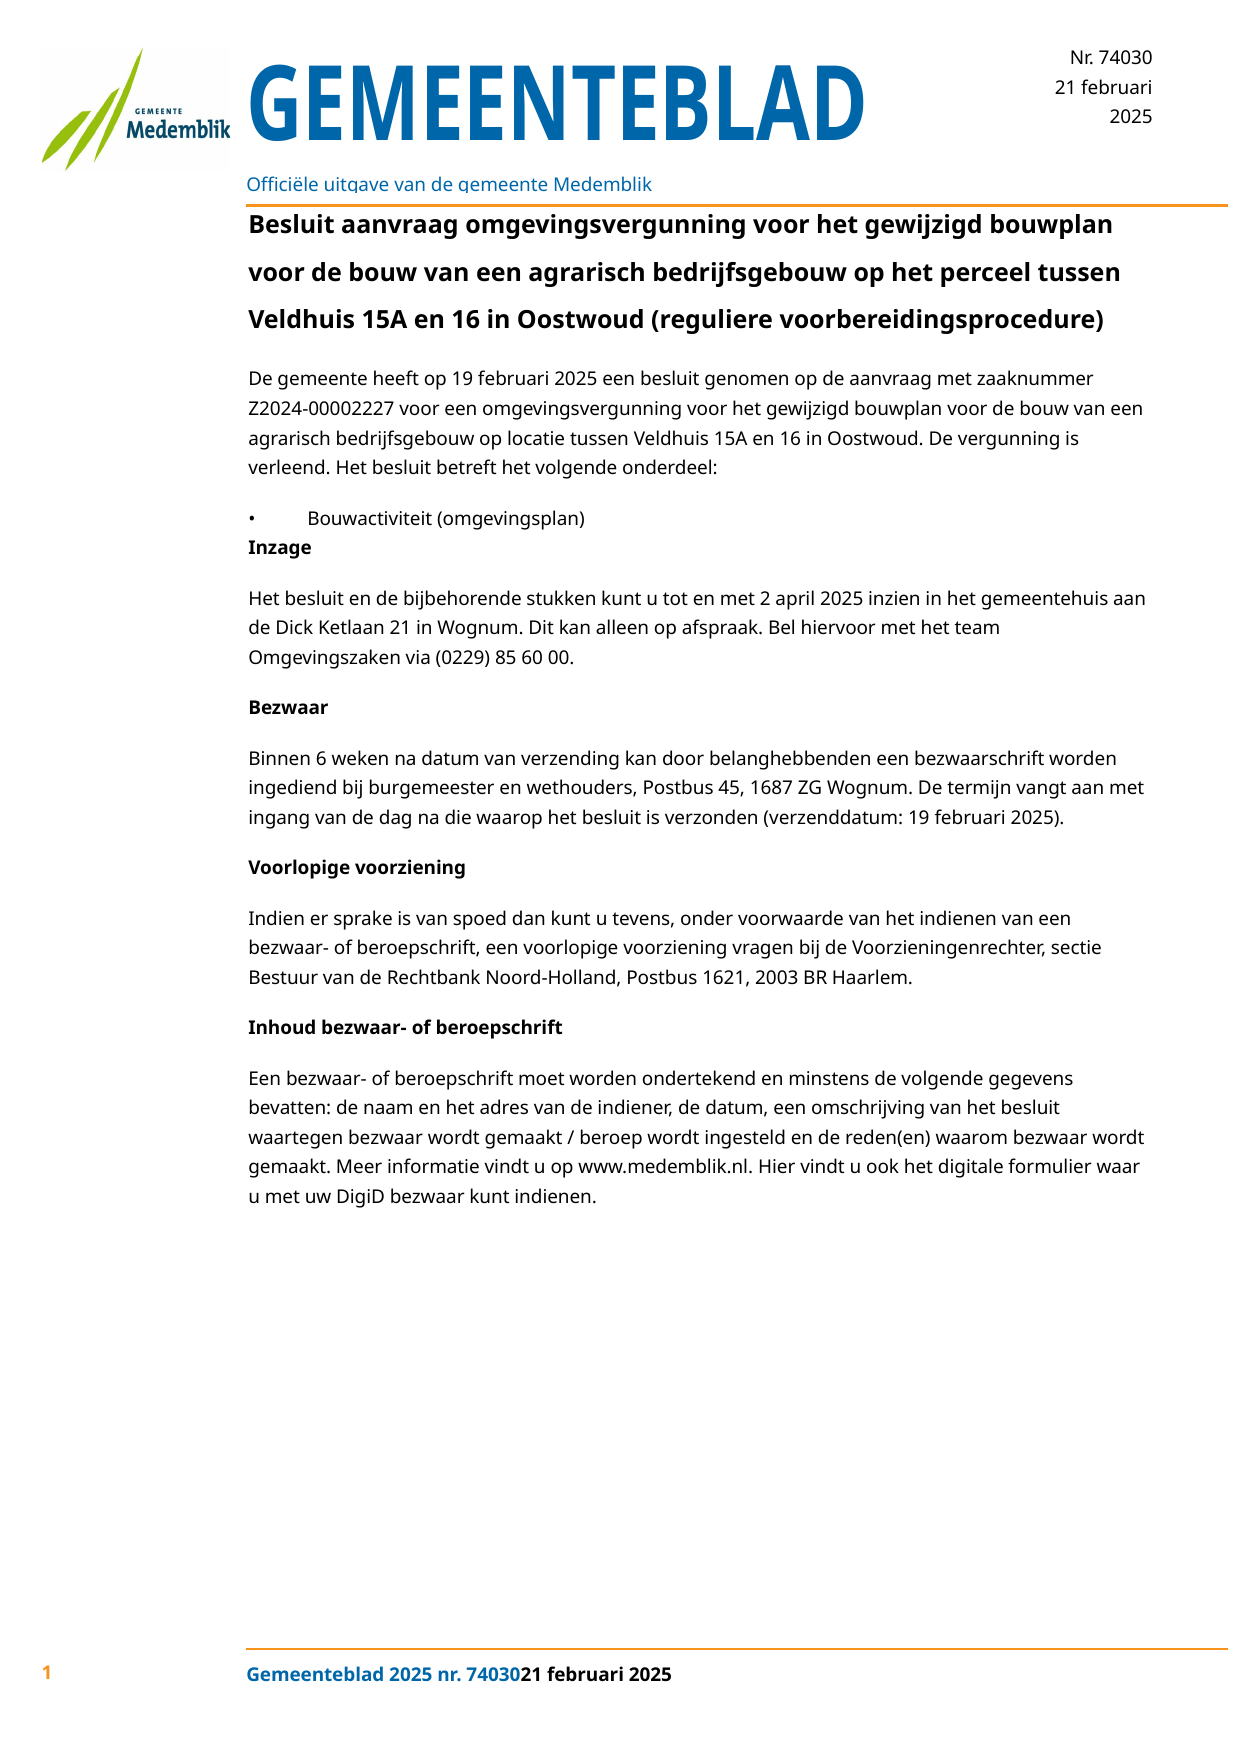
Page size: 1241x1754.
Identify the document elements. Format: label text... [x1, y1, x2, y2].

text Het besluit en de bijbehorende stukken kunt u tot en met 2 april 2025 inzien in het gemeentehuis aan de Dick Ketlaan 21 in Wognum. Dit kan alleen op afspraak. Bel hiervoor met het team Omgevingszaken via (0229) 85 60 00. [248, 585, 1152, 669]
text Een bezwaar- of beroepschrift moet worden ondertekend en minstens de volgende gegevens bevatten: de naam en het adres van de indiener, de datum, een omschrijving van het besluit waartegen bezwaar wordt gemaakt / beroep wordt ingesteld en de reden(en) waarom bezwaar wordt gemaakt. Meer informatie vindt u op www.medemblik.nl. Hier vindt u ook het digitale formulier waar u met uw DigiD bezwaar kunt indienen. [248, 1065, 1152, 1209]
text Voorlopige voorziening [248, 854, 1152, 880]
text Binnen 6 weken na datum van verzending kan door belanghebbenden een bezwaarschrift worden ingediend bij burgemeester en wethouders, Postbus 45, 1687 ZG Wognum. De termijn vangt aan met ingang van de dag na die waarop het besluit is verzonden (verzenddatum: 19 februari 2025). [248, 745, 1152, 829]
picture [41, 47, 231, 172]
text De gemeente heeft op 19 februari 2025 een besluit genomen op de aanvraag met zaaknummer Z2024-00002227 voor een omgevingsvergunning voor het gewijzigd bouwplan voor de bouw van een agrarisch bedrijfsgebouw op locatie tussen Veldhuis 15A en 16 in Oostwoud. De vergunning is verleend. Het besluit betreft het volgende onderdeel: [248, 366, 1152, 480]
text Besluit aanvraag omgevingsvergunning voor het gewijzigd bouwplan voor de bouw van een agrarisch bedrijfsgebouw op het perceel tussen Veldhuis 15A en 16 in Oostwoud (reguliere voorbereidingsprocedure) [248, 207, 1152, 336]
text Inhoud bezwaar- of beroepschrift [248, 1014, 1152, 1040]
text Indien er sprake is van spoed dan kunt u tevens, onder voorwaarde van het indienen van een bezwaar- of beroepschrift, een voorlopige voorziening vragen bij de Voorzieningenrechter, sectie Bestuur van de Rechtbank Noord-Holland, Postbus 1621, 2003 BR Haarlem. [248, 905, 1152, 989]
list Bouwactiviteit (omgevingsplan) [248, 505, 1152, 530]
text Bezwaar [248, 694, 1152, 720]
text Inzage [248, 534, 1152, 560]
